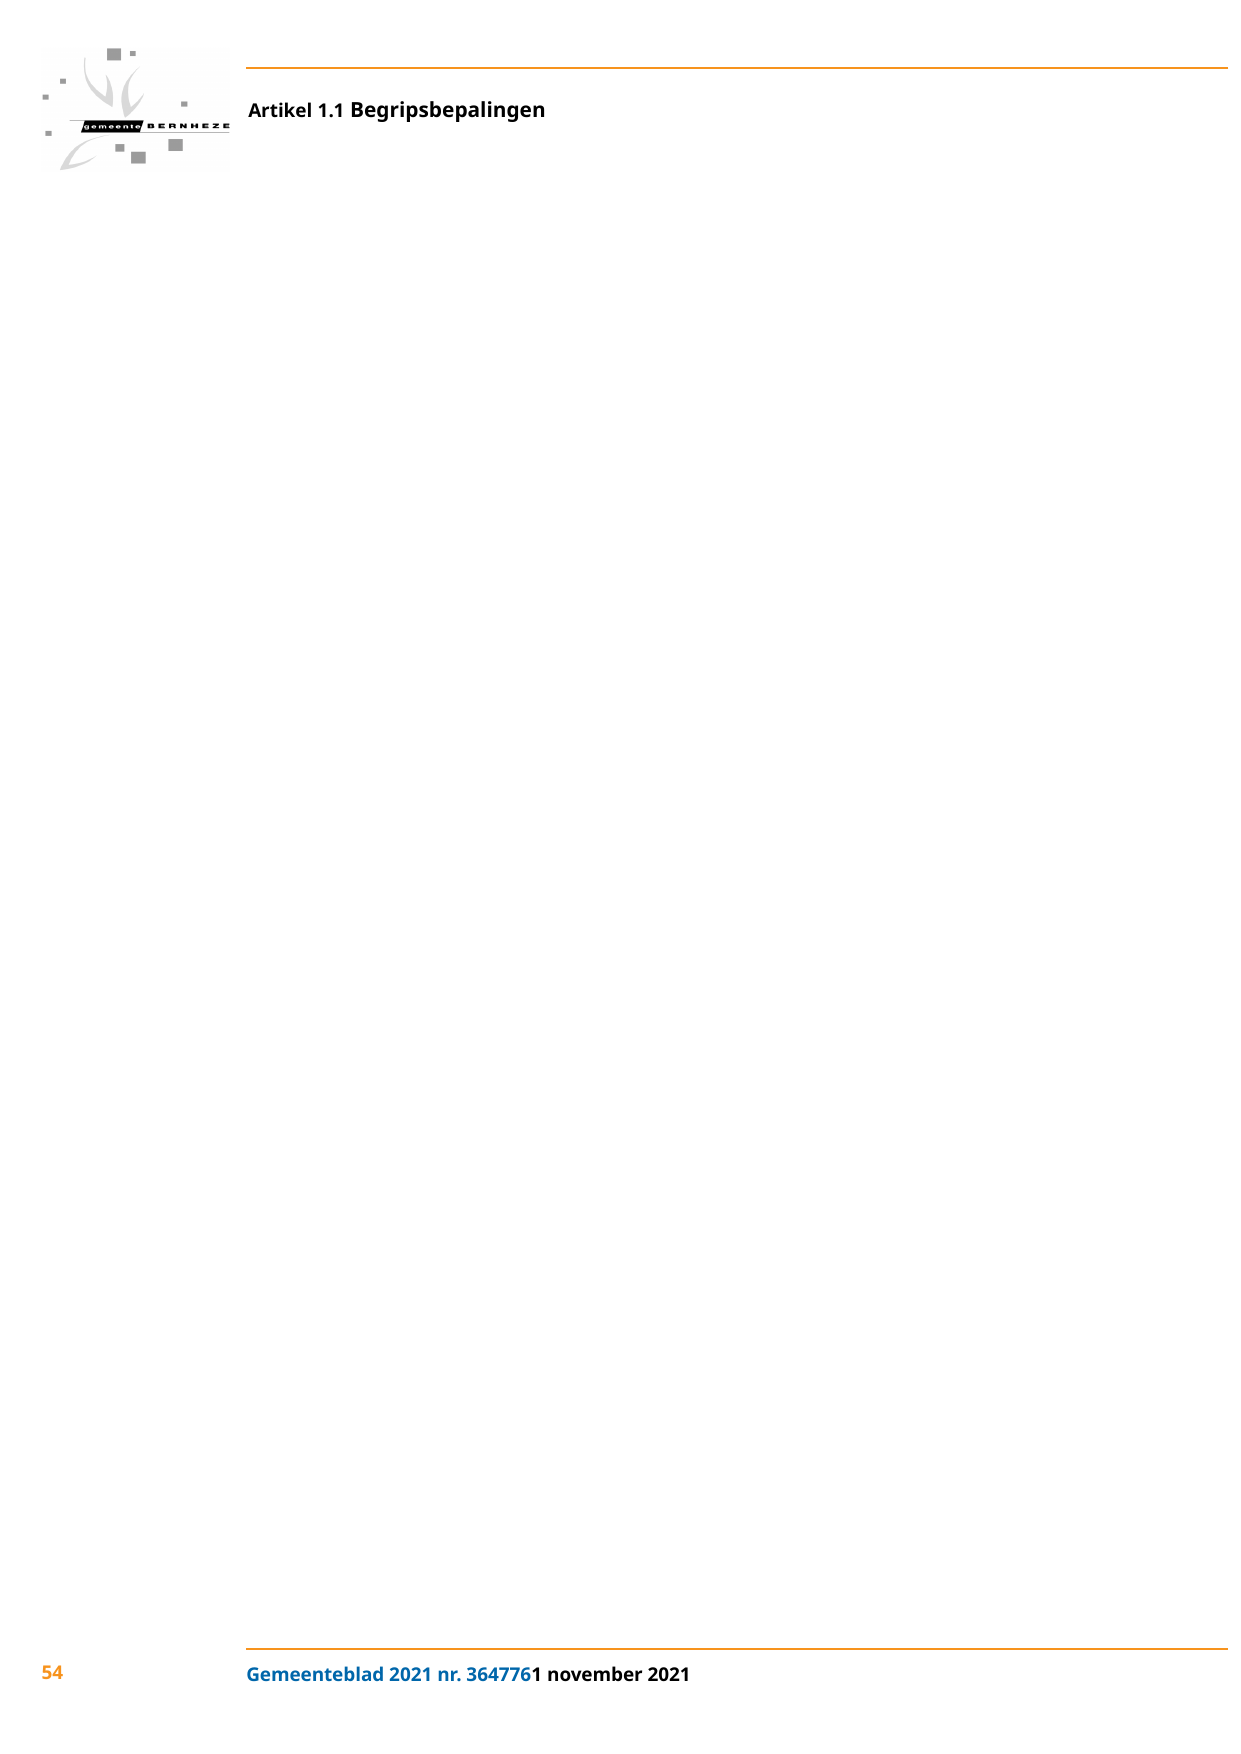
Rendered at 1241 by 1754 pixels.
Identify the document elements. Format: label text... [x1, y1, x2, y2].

text Artikel 1.1 Begripsbepalingen [248, 95, 1152, 123]
picture [41, 47, 231, 172]
